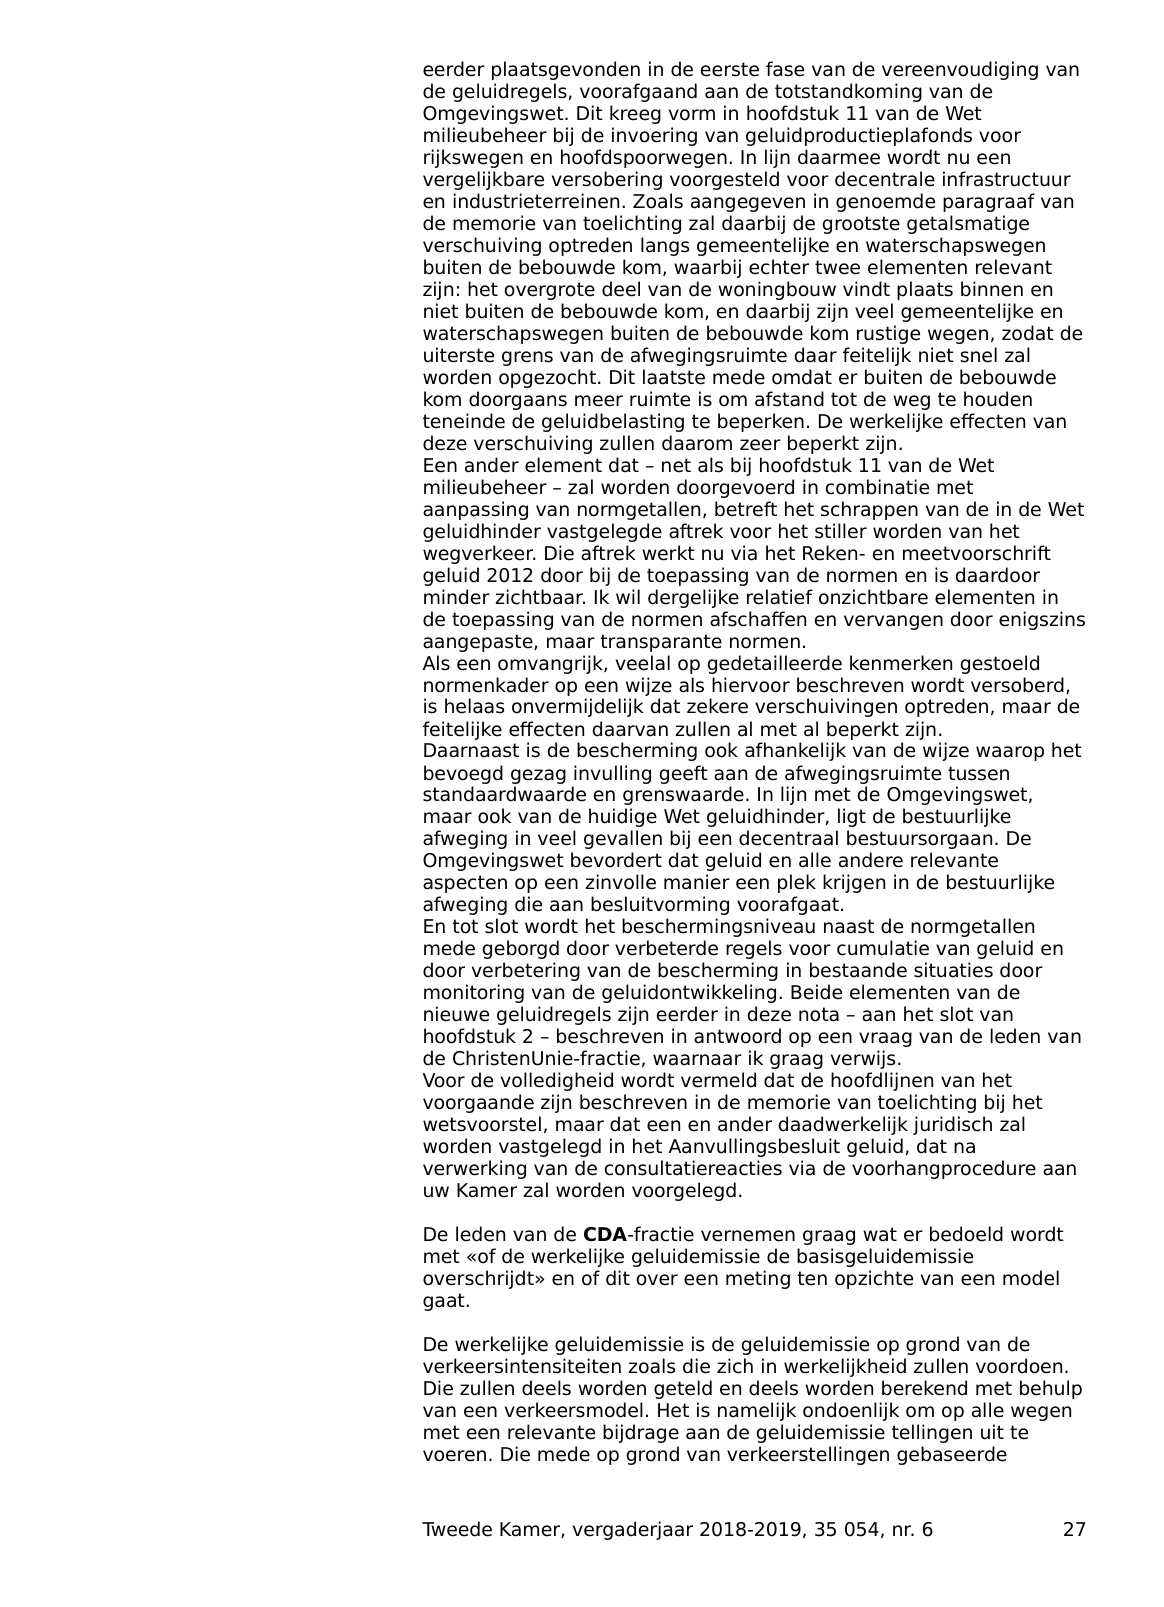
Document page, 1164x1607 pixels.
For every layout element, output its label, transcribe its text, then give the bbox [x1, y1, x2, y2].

text Voor de volledigheid wordt vermeld dat de hoofdlijnen van het voorgaande zijn beschreven in de memorie van toelichting bij het wetsvoorstel, maar dat een en ander daadwerkelijk juridisch zal worden vastgelegd in het Aanvullingsbesluit geluid, dat na verwerking van de consultatiereacties via de voorhangprocedure aan uw Kamer zal worden voorgelegd. [422, 1070, 1087, 1202]
text Daarnaast is de bescherming ook afhankelijk van de wijze waarop het bevoegd gezag invulling geeft aan de afwegingsruimte tussen standaardwaarde en grenswaarde. In lijn met de Omgevingswet, maar ook van de huidige Wet geluidhinder, ligt de bestuurlijke afweging in veel gevallen bij een decentraal bestuursorgaan. De Omgevingswet bevordert dat geluid en alle andere relevante aspecten op een zinvolle manier een plek krijgen in de bestuurlijke afweging die aan besluitvorming voorafgaat. [422, 740, 1087, 916]
text De werkelijke geluidemissie is de geluidemissie op grond van de verkeersintensiteiten zoals die zich in werkelijkheid zullen voordoen. Die zullen deels worden geteld en deels worden berekend met behulp van een verkeersmodel. Het is namelijk ondoenlijk om op alle wegen met een relevante bijdrage aan de geluidemissie tellingen uit te voeren. Die mede op grond van verkeerstellingen gebaseerde [422, 1334, 1087, 1466]
text En tot slot wordt het beschermingsniveau naast de normgetallen mede geborgd door verbeterde regels voor cumulatie van geluid en door verbetering van de bescherming in bestaande situaties door monitoring van de geluidontwikkeling. Beide elementen van de nieuwe geluidregels zijn eerder in deze nota – aan het slot van hoofdstuk 2 – beschreven in antwoord op een vraag van de leden van de ChristenUnie-fractie, waarnaar ik graag verwijs. [422, 916, 1087, 1070]
text Een ander element dat – net als bij hoofdstuk 11 van de Wet milieubeheer – zal worden doorgevoerd in combinatie met aanpassing van normgetallen, betreft het schrappen van de in de Wet geluidhinder vastgelegde aftrek voor het stiller worden van het wegverkeer. Die aftrek werkt nu via het Reken- en meetvoorschrift geluid 2012 door bij de toepassing van de normen en is daardoor minder zichtbaar. Ik wil dergelijke relatief onzichtbare elementen in de toepassing van de normen afschaffen en vervangen door enigszins aangepaste, maar transparante normen. [422, 455, 1087, 652]
text Als een omvangrijk, veelal op gedetailleerde kenmerken gestoeld normenkader op een wijze als hiervoor beschreven wordt versoberd, is helaas onvermijdelijk dat zekere verschuivingen optreden, maar de feitelijke effecten daarvan zullen al met al beperkt zijn. [422, 652, 1087, 740]
text eerder plaatsgevonden in de eerste fase van de vereenvoudiging van de geluidregels, voorafgaand aan de totstandkoming van de Omgevingswet. Dit kreeg vorm in hoofdstuk 11 van de Wet milieubeheer bij de invoering van geluidproductieplafonds voor rijkswegen en hoofdspoorwegen. In lijn daarmee wordt nu een vergelijkbare versobering voorgesteld voor decentrale infrastructuur en industrieterreinen. Zoals aangegeven in genoemde paragraaf van de memorie van toelichting zal daarbij de grootste getalsmatige verschuiving optreden langs gemeentelijke en waterschapswegen buiten de bebouwde kom, waarbij echter twee elementen relevant zijn: het overgrote deel van de woningbouw vindt plaats binnen en niet buiten de bebouwde kom, en daarbij zijn veel gemeentelijke en waterschapswegen buiten de bebouwde kom rustige wegen, zodat de uiterste grens van de afwegingsruimte daar feitelijk niet snel zal worden opgezocht. Dit laatste mede omdat er buiten de bebouwde kom doorgaans meer ruimte is om afstand tot de weg te houden teneinde de geluidbelasting te beperken. De werkelijke effecten van deze verschuiving zullen daarom zeer beperkt zijn. [422, 59, 1087, 455]
text De leden van de CDA-fractie vernemen graag wat er bedoeld wordt met «of de werkelijke geluidemissie de basisgeluidemissie overschrijdt» en of dit over een meting ten opzichte van een model gaat. [422, 1224, 1087, 1312]
